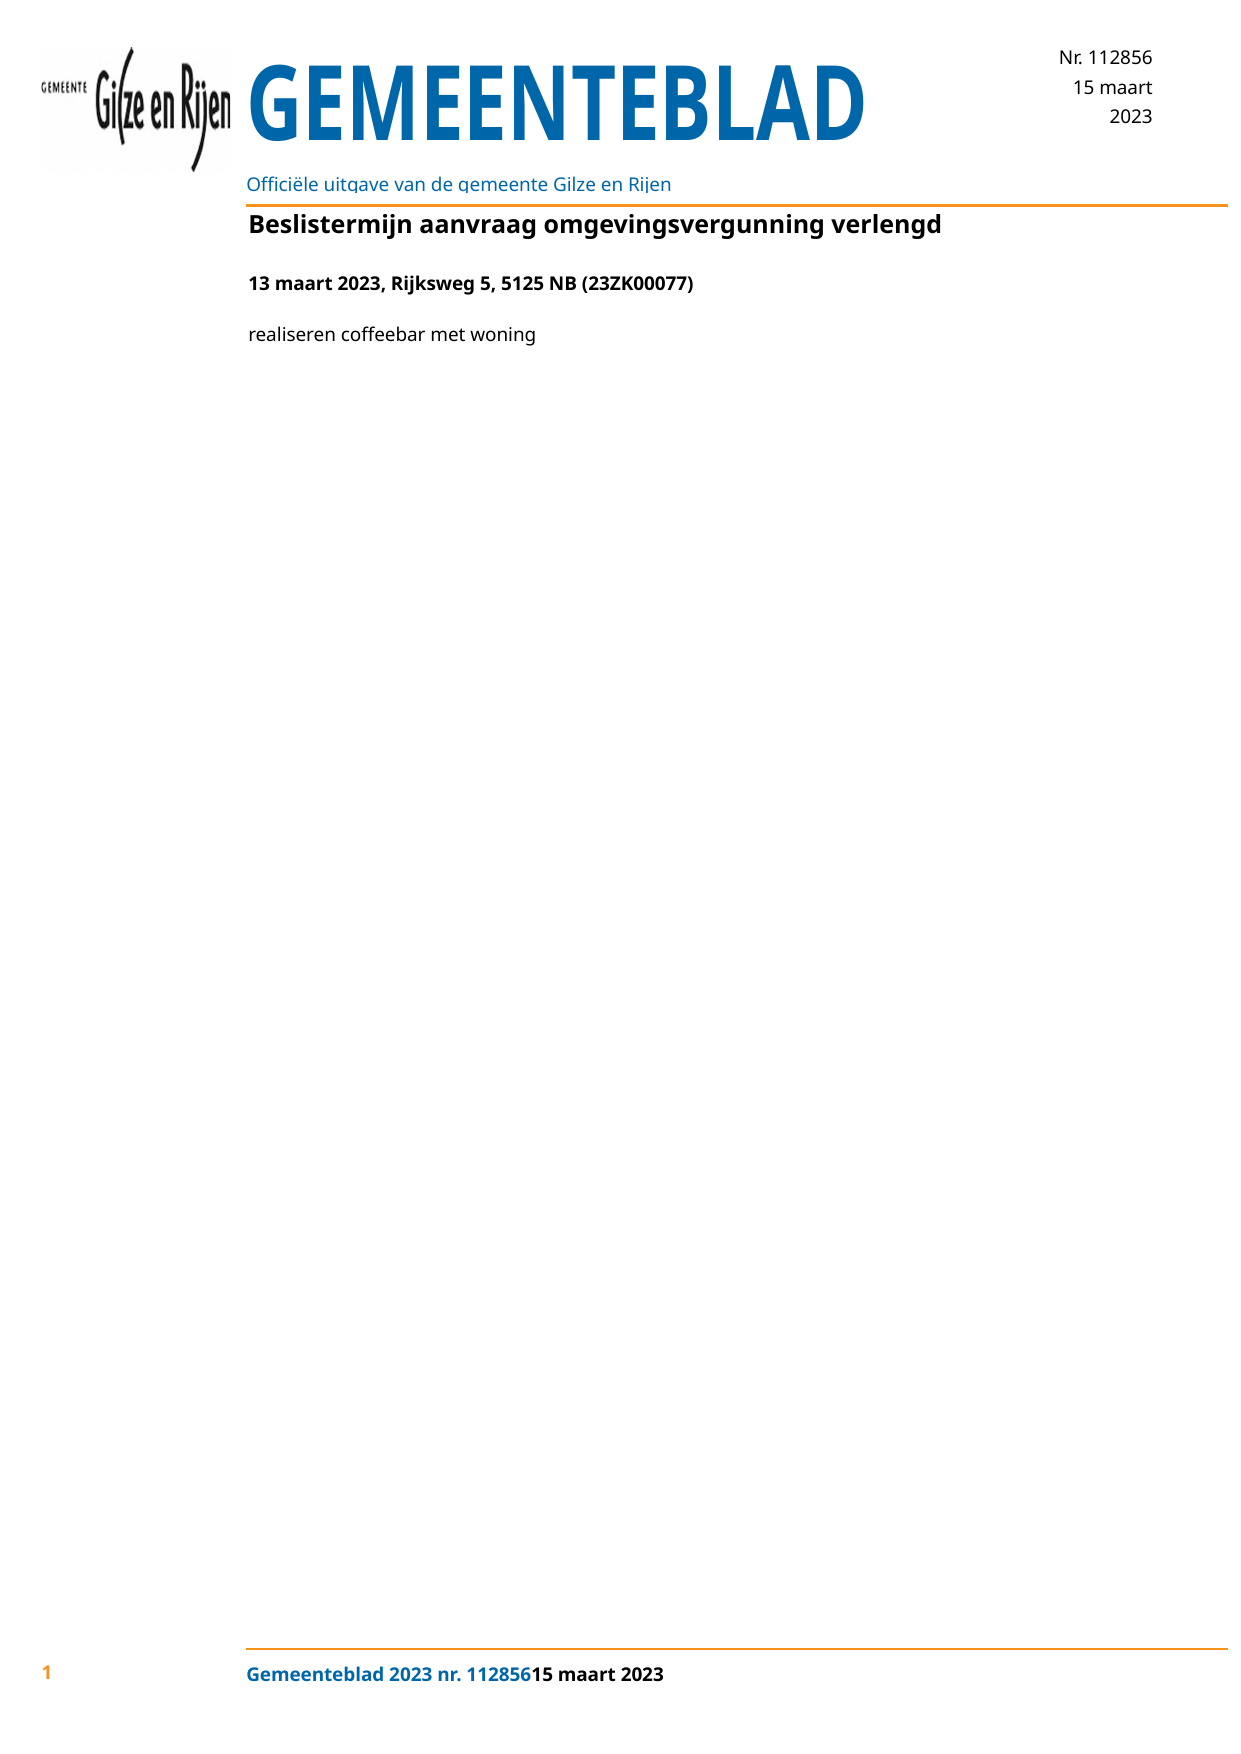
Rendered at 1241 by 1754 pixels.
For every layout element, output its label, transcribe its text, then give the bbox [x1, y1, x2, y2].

text Beslistermijn aanvraag omgevingsvergunning verlengd [248, 207, 1152, 241]
picture [41, 47, 231, 172]
text realiseren coffeebar met woning [248, 321, 1152, 346]
text 13 maart 2023, Rijksweg 5, 5125 NB (23ZK00077) [248, 270, 1152, 296]
